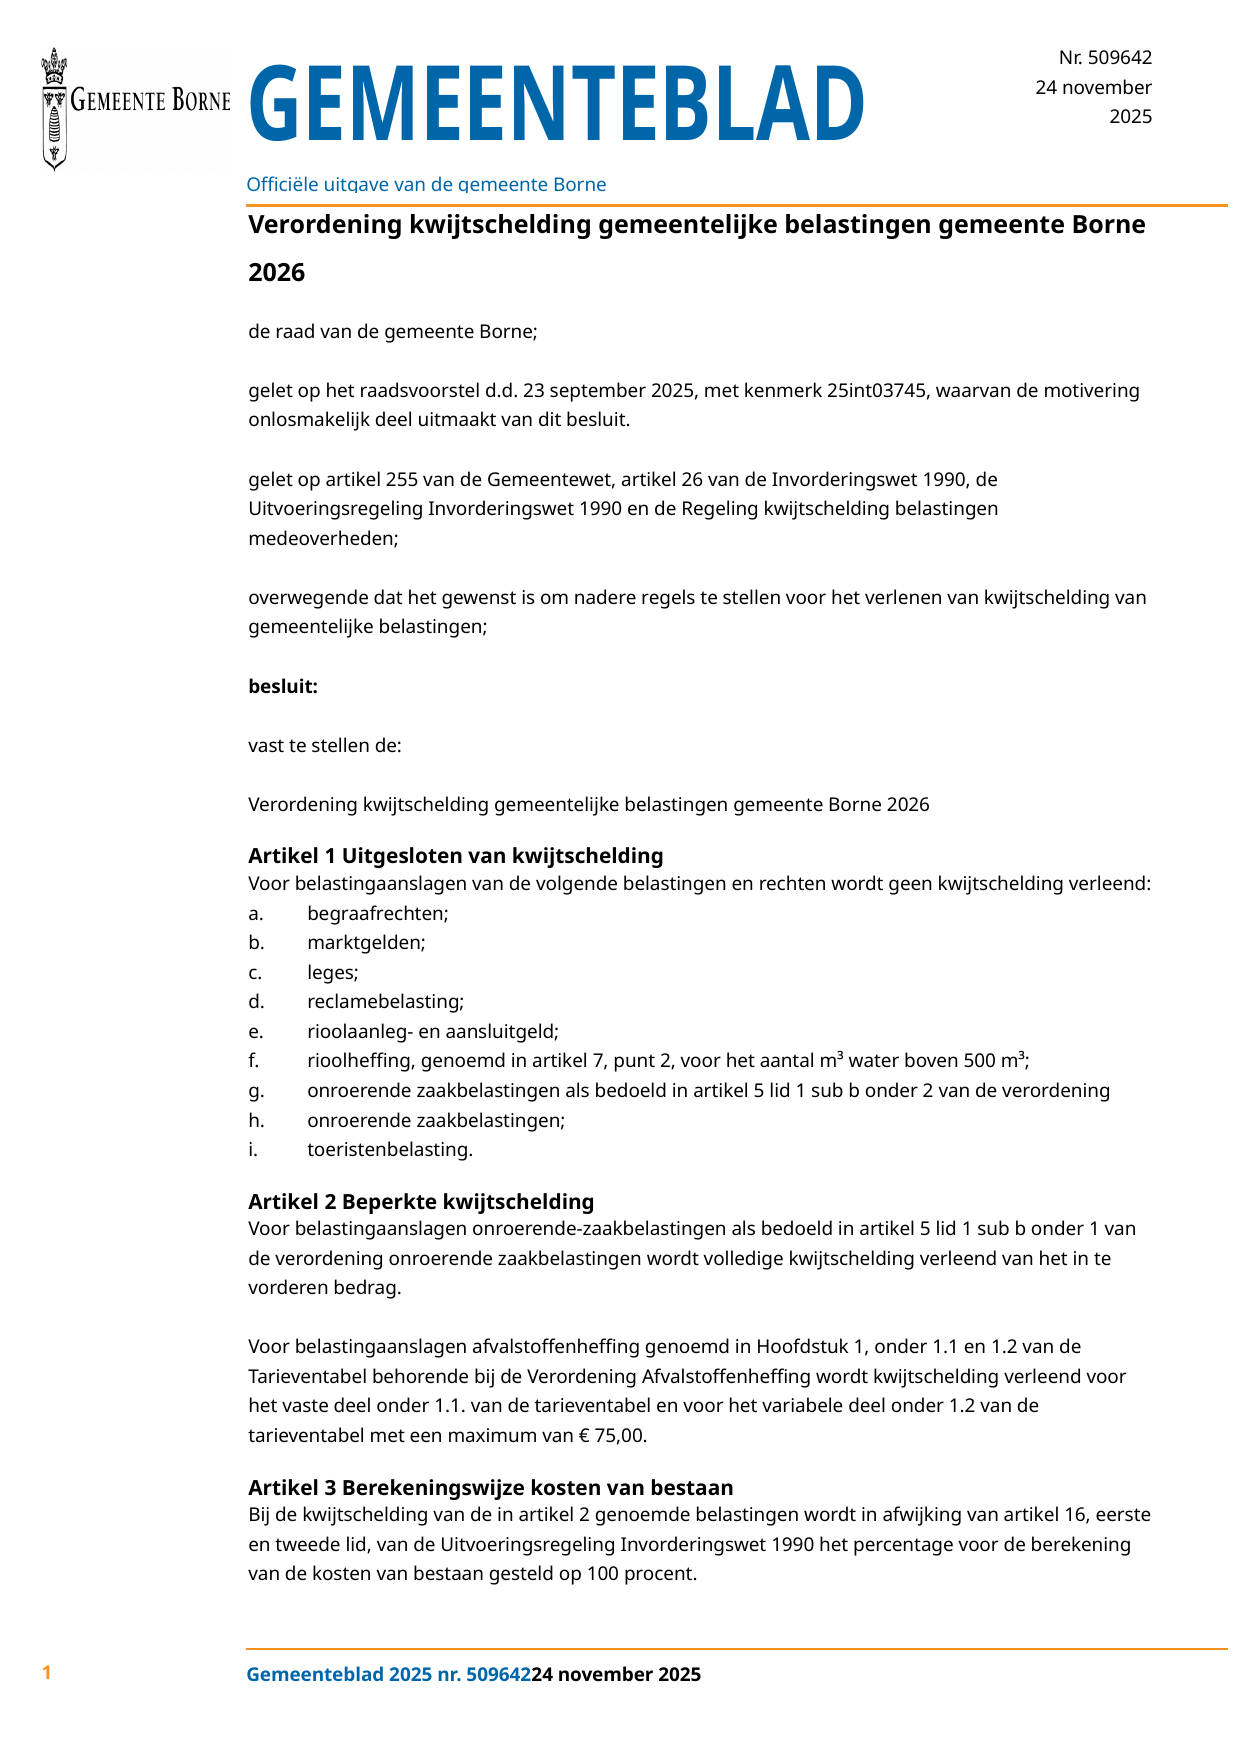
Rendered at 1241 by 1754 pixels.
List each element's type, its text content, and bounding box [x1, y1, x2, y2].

list onroerende zaakbelastingen; [248, 1107, 1152, 1132]
list toeristenbelasting. [248, 1136, 1152, 1162]
text overwegende dat het gewenst is om nadere regels te stellen voor het verlenen van kwijtschelding van gemeentelijke belastingen; [248, 584, 1152, 639]
list onroerende zaakbelastingen als bedoeld in artikel 5 lid 1 sub b onder 2 van de verordening [248, 1077, 1152, 1103]
picture [41, 47, 231, 172]
list begraafrechten; [248, 900, 1152, 925]
list leges; [248, 959, 1152, 984]
text gelet op artikel 255 van de Gemeentewet, artikel 26 van de Invorderingswet 1990, de Uitvoeringsregeling Invorderingswet 1990 en de Regeling kwijtschelding belastingen medeoverheden; [248, 466, 1152, 551]
text besluit: [248, 673, 1152, 699]
text vast te stellen de: [248, 732, 1152, 758]
text Voor belastingaanslagen van de volgende belastingen en rechten wordt geen kwijtschelding verleend: [248, 870, 1152, 896]
text Artikel 3 Berekeningswijze kosten van bestaan [248, 1473, 1152, 1501]
text Artikel 2 Beperkte kwijtschelding [248, 1187, 1152, 1215]
text Voor belastingaanslagen onroerende-zaakbelastingen als bedoeld in artikel 5 lid 1 sub b onder 1 van de verordening onroerende zaakbelastingen wordt volledige kwijtschelding verleend van het in te vorderen bedrag. [248, 1215, 1152, 1300]
text Verordening kwijtschelding gemeentelijke belastingen gemeente Borne 2026 [248, 207, 1152, 288]
text Verordening kwijtschelding gemeentelijke belastingen gemeente Borne 2026 [248, 791, 1152, 817]
list rioolaanleg- en aansluitgeld; [248, 1018, 1152, 1044]
text Bij de kwijtschelding van de in artikel 2 genoemde belastingen wordt in afwijking van artikel 16, eerste en tweede lid, van de Uitvoeringsregeling Invorderingswet 1990 het percentage voor de berekening van de kosten van bestaan gesteld op 100 procent. [248, 1501, 1152, 1586]
text de raad van de gemeente Borne; [248, 318, 1152, 344]
text Voor belastingaanslagen afvalstoffenheffing genoemd in Hoofdstuk 1, onder 1.1 en 1.2 van de Tarieventabel behorende bij de Verordening Afvalstoffenheffing wordt kwijtschelding verleend voor het vaste deel onder 1.1. van de tarieventabel en voor het variabele deel onder 1.2 van de tarieventabel met een maximum van € 75,00. [248, 1333, 1152, 1448]
list reclamebelasting; [248, 988, 1152, 1014]
list rioolheffing, genoemd in artikel 7, punt 2, voor het aantal m³ water boven 500 m³; [248, 1048, 1152, 1073]
text Artikel 1 Uitgesloten van kwijtschelding [248, 842, 1152, 870]
text gelet op het raadsvoorstel d.d. 23 september 2025, met kenmerk 25int03745, waarvan de motivering onlosmakelijk deel uitmaakt van dit besluit. [248, 377, 1152, 432]
list marktgelden; [248, 929, 1152, 955]
